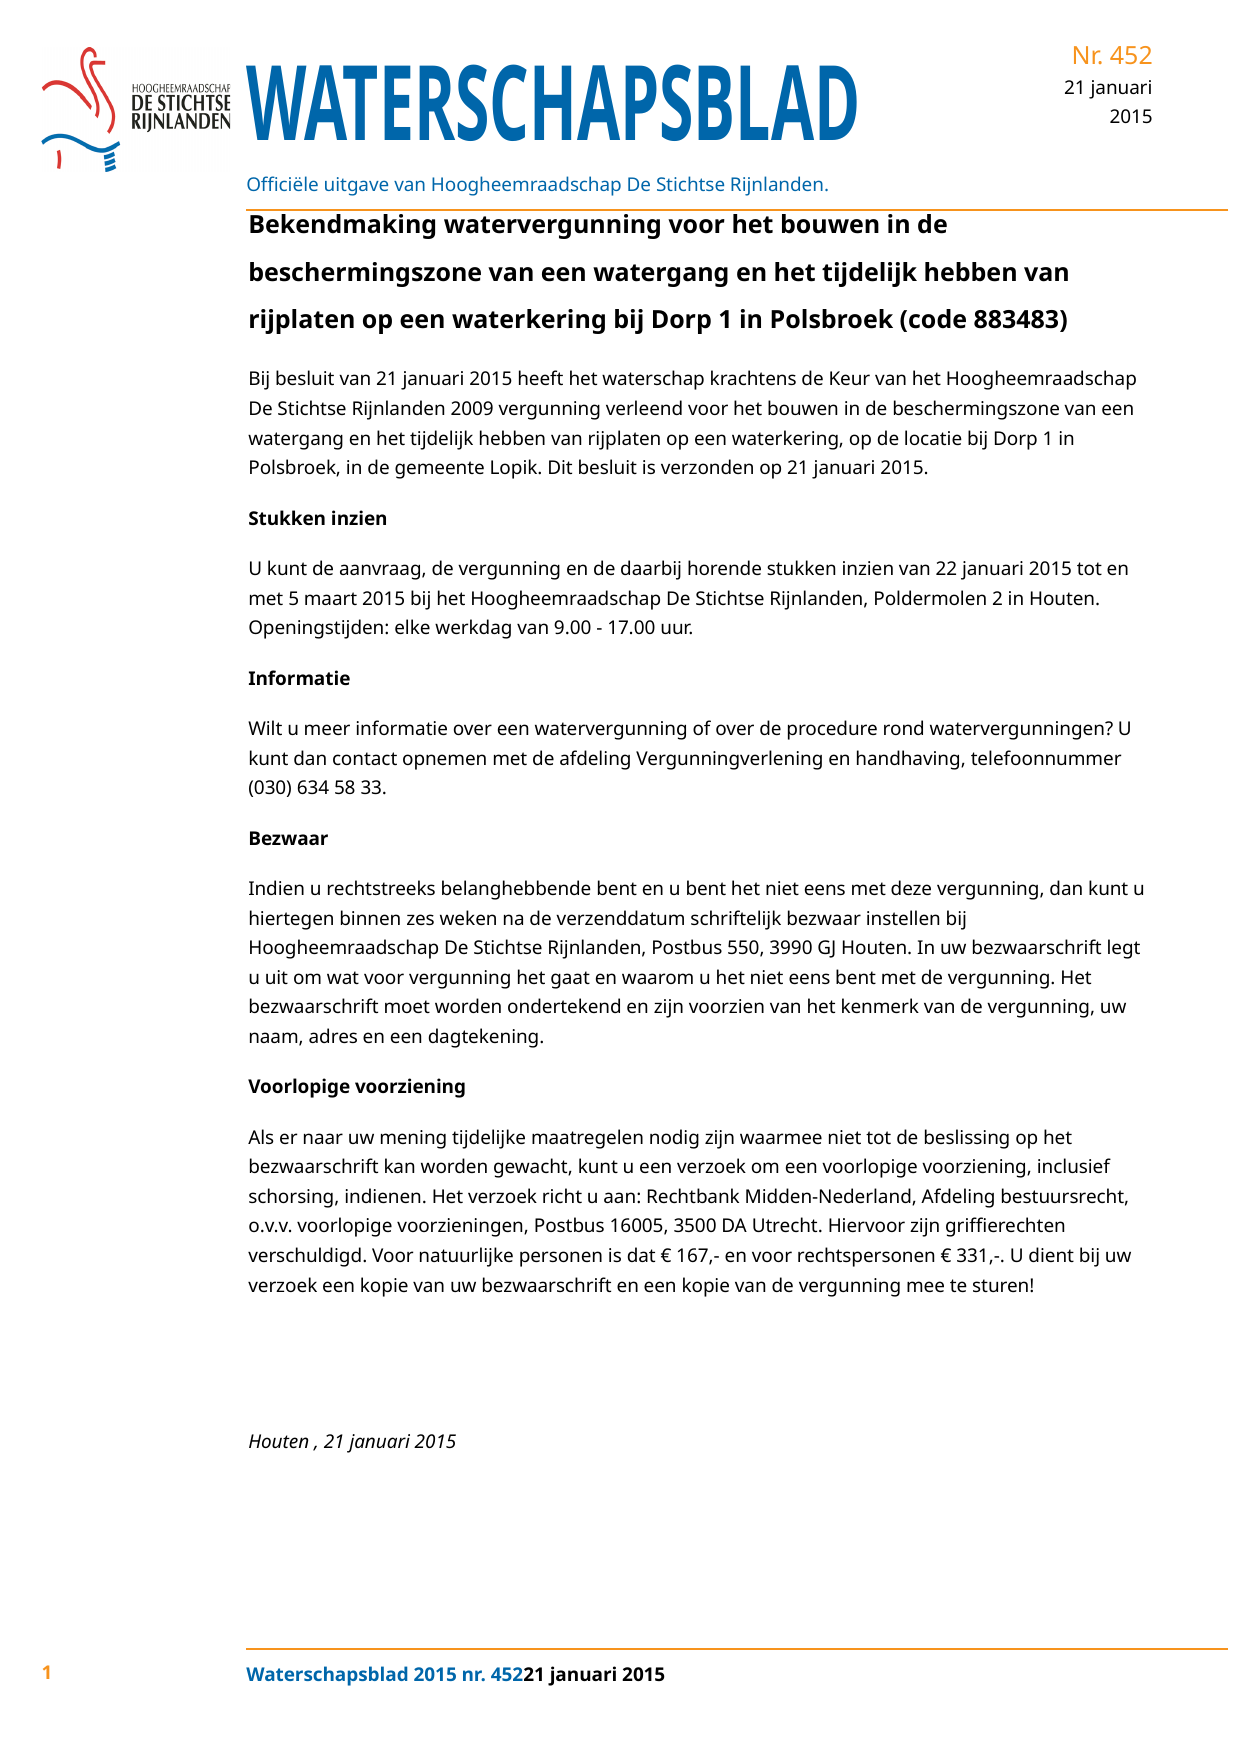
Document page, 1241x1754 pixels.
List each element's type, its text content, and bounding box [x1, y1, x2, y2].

text Indien u rechtstreeks belanghebbende bent en u bent het niet eens met deze vergunning, dan kunt u hiertegen binnen zes weken na de verzenddatum schriftelijk bezwaar instellen bij Hoogheemraadschap De Stichtse Rijnlanden, Postbus 550, 3990 GJ Houten. In uw bezwaarschrift legt u uit om wat voor vergunning het gaat en waarom u het niet eens bent met de vergunning. Het bezwaarschrift moet worden ondertekend en zijn voorzien van het kenmerk van de vergunning, uw naam, adres en een dagtekening. [248, 875, 1152, 1049]
picture [41, 47, 231, 172]
text Als er naar uw mening tijdelijke maatregelen nodig zijn waarmee niet tot de beslissing op het bezwaarschrift kan worden gewacht, kunt u een verzoek om een voorlopige voorziening, inclusief schorsing, indienen. Het verzoek richt u aan: Rechtbank Midden-Nederland, Afdeling bestuursrecht, o.v.v. voorlopige voorzieningen, Postbus 16005, 3500 DA Utrecht. Hiervoor zijn griffierechten verschuldigd. Voor natuurlijke personen is dat € 167,- en voor rechtspersonen € 331,-. U dient bij uw verzoek een kopie van uw bezwaarschrift en een kopie van de vergunning mee te sturen! [248, 1124, 1152, 1297]
text Voorlopige voorziening [248, 1073, 1152, 1099]
text Houten , 21 januari 2015 [248, 1428, 1152, 1454]
text Bij besluit van 21 januari 2015 heeft het waterschap krachtens de Keur van het Hoogheemraadschap De Stichtse Rijnlanden 2009 vergunning verleend voor het bouwen in de beschermingszone van een watergang en het tijdelijk hebben van rijplaten op een waterkering, op de locatie bij Dorp 1 in Polsbroek, in de gemeente Lopik. Dit besluit is verzonden op 21 januari 2015. [248, 366, 1152, 480]
text Bezwaar [248, 825, 1152, 850]
text Informatie [248, 665, 1152, 690]
text Wilt u meer informatie over een watervergunning of over de procedure rond watervergunningen? U kunt dan contact opnemen met de afdeling Vergunningverlening en handhaving, telefoonnummer (030) 634 58 33. [248, 715, 1152, 800]
text Bekendmaking watervergunning voor het bouwen in de beschermingszone van een watergang en het tijdelijk hebben van rijplaten op een waterkering bij Dorp 1 in Polsbroek (code 883483) [248, 211, 1152, 336]
text Stukken inzien [248, 505, 1152, 530]
text U kunt de aanvraag, de vergunning en de daarbij horende stukken inzien van 22 januari 2015 tot en met 5 maart 2015 bij het Hoogheemraadschap De Stichtse Rijnlanden, Poldermolen 2 in Houten. Openingstijden: elke werkdag van 9.00 - 17.00 uur. [248, 555, 1152, 640]
